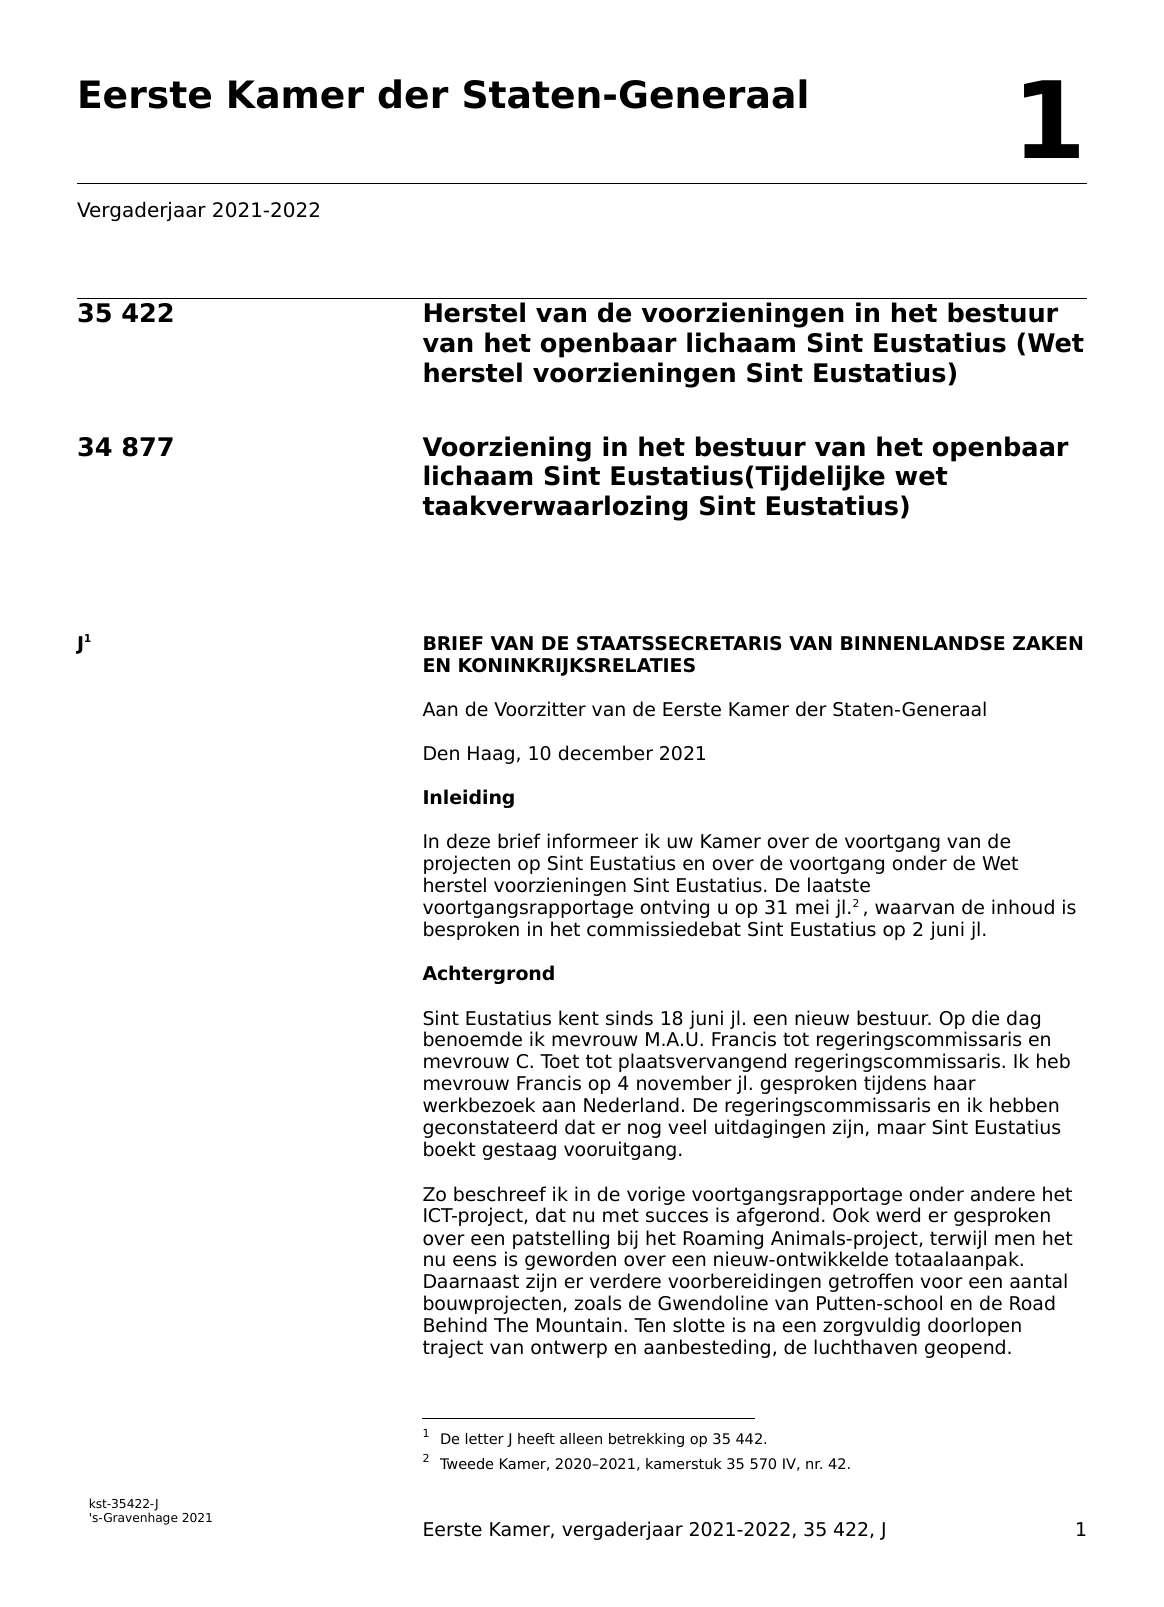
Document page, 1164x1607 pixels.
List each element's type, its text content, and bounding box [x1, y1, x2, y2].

subtitle J BRIEF VAN DE STAATSSECRETARIS VAN BINNENLANDSE ZAKEN EN KONINKRIJKSRELATIES [77, 632, 1087, 676]
text Sint Eustatius kent sinds 18 juni jl. een nieuw bestuur. Op die dag benoemde ik mevrouw M.A.U. Francis tot regeringscommissaris en mevrouw C. Toet tot plaatsvervangend regeringscommissaris. Ik heb mevrouw Francis op 4 november jl. gesproken tijdens haar werkbezoek aan Nederland. De regeringscommissaris en ik hebben geconstateerd dat er nog veel uitdagingen zijn, maar Sint Eustatius boekt gestaag vooruitgang. [422, 1007, 1087, 1161]
text Den Haag, 10 december 2021 [422, 743, 1087, 765]
text Zo beschreef ik in de vorige voortgangsrapportage onder andere het ICT-project, dat nu met succes is afgerond. Ook werd er gesproken over een patstelling bij het Roaming Animals-project, terwijl men het nu eens is geworden over een nieuw-ontwikkelde totaalaanpak. Daarnaast zijn er verdere voorbereidingen getroffen voor een aantal bouwprojecten, zoals de Gwendoline van Putten-school en de Road Behind The Mountain. Ten slotte is na een zorgvuldig doorlopen traject van ontwerp en aanbesteding, de luchthaven geopend. [422, 1183, 1087, 1359]
text De letter J heeft alleen betrekking op 35 442. [422, 1427, 1087, 1449]
text 's-Gravenhage 2021 [88, 1511, 323, 1525]
table_header Eerste Kamer der Staten-Generaal [77, 59, 886, 183]
subtitle Inleiding [422, 787, 1087, 809]
subtitle Achtergrond [422, 963, 1087, 985]
text kst-35422-J [88, 1497, 323, 1511]
text Tweede Kamer, 2020–2021, kamerstuk 35 570 IV, nr. 42. [422, 1452, 1087, 1474]
table_cell Vergaderjaar 2021-2022 [77, 184, 1087, 298]
text Aan de Voorzitter van de Eerste Kamer der Staten-Generaal [422, 699, 1087, 721]
subtitle 34 877 Voorziening in het bestuur van het openbaar lichaam Sint Eustatius(Tijdelijke wet taakverwaarlozing Sint Eustatius) [77, 432, 1087, 521]
table_header 1 [886, 59, 1087, 183]
subtitle 35 422 Herstel van de voorzieningen in het bestuur van het openbaar lichaam Sint Eustatius (Wet herstel voorzieningen Sint Eustatius) [77, 299, 1087, 388]
text In deze brief informeer ik uw Kamer over de voortgang van de projecten op Sint Eustatius en over de voortgang onder de Wet herstel voorzieningen Sint Eustatius. De laatste voortgangsrapportage ontving u op 31 mei jl., waarvan de inhoud is besproken in het commissiedebat Sint Eustatius op 2 juni jl. [422, 831, 1087, 941]
